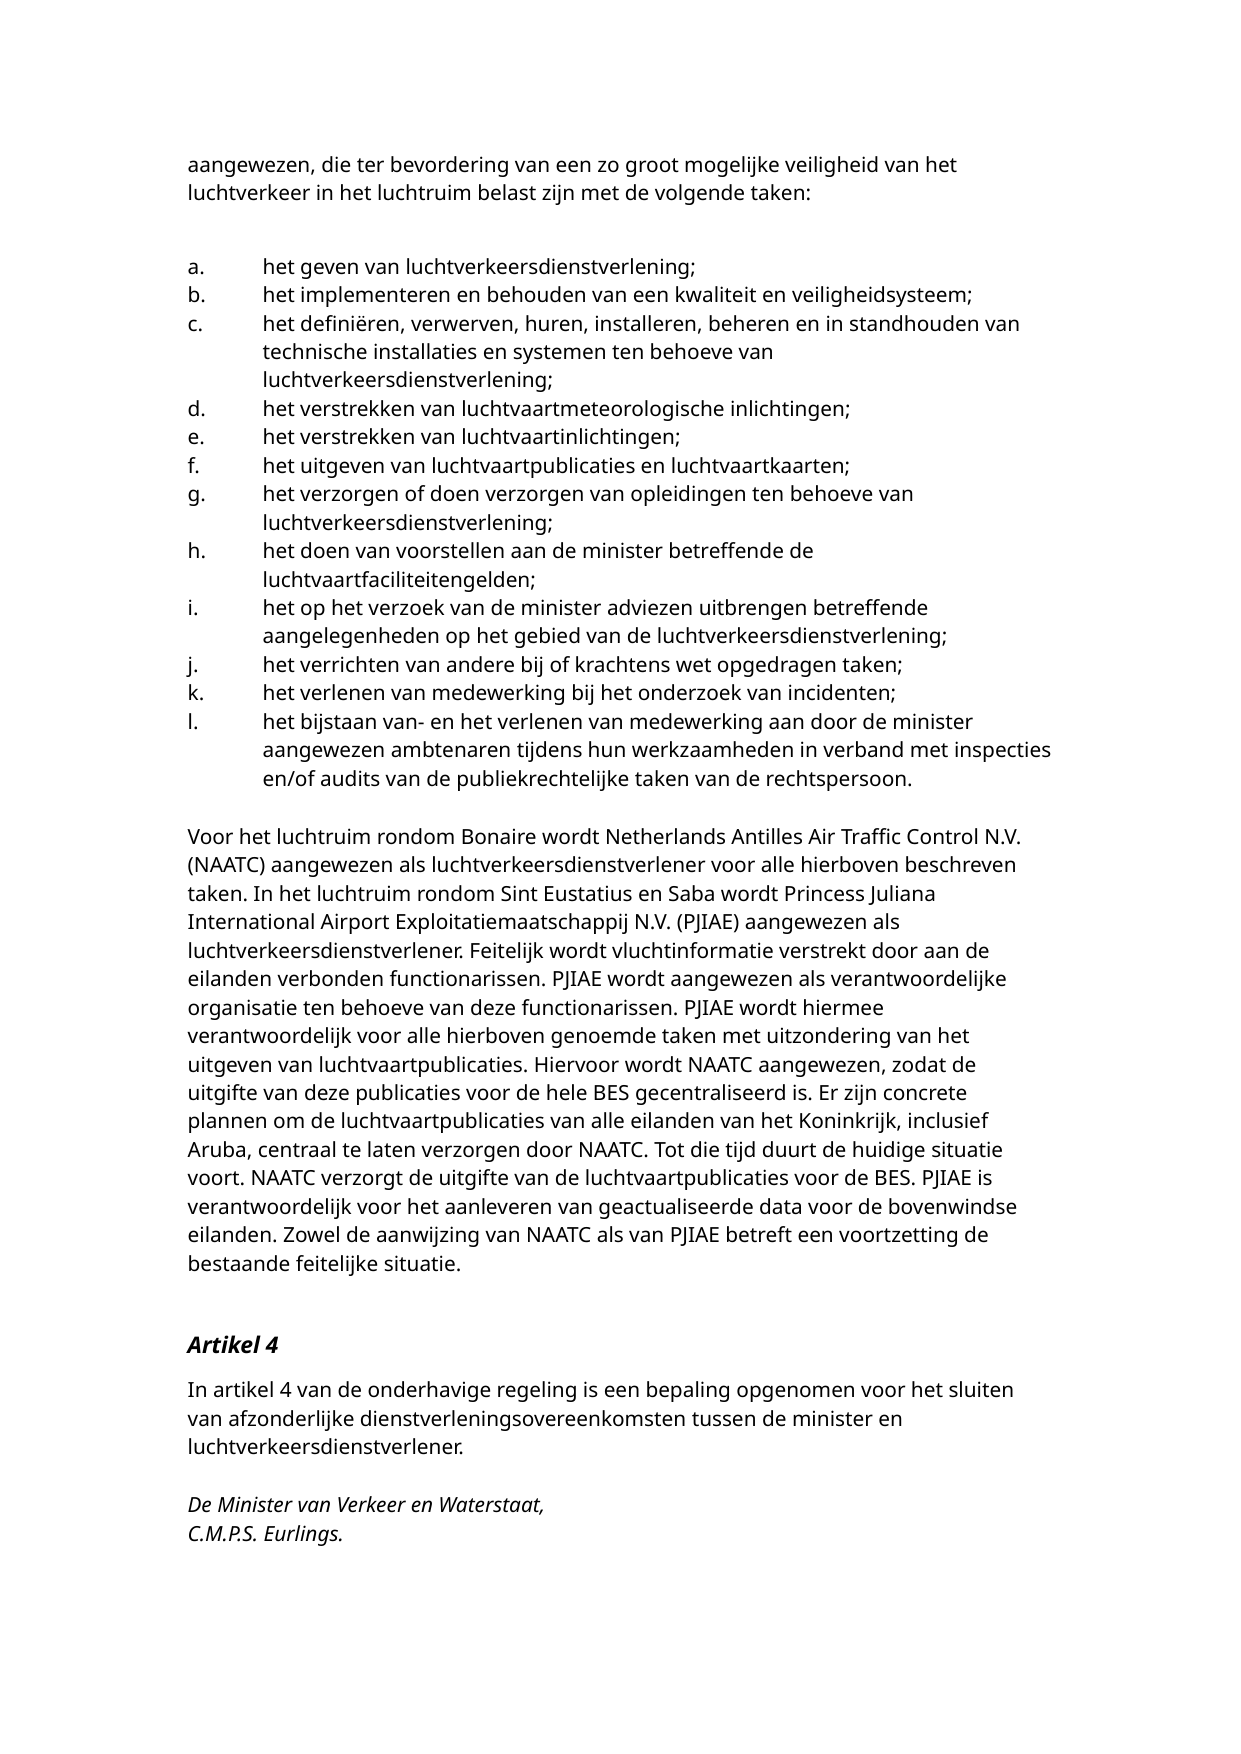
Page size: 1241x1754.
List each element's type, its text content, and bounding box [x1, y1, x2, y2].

list het verzorgen of doen verzorgen van opleidingen ten behoeve van luchtverkeersdienstverlening; [187, 479, 1053, 536]
list het uitgeven van luchtvaartpublicaties en luchtvaartkaarten; [187, 451, 1053, 479]
list het op het verzoek van de minister adviezen uitbrengen betreffende aangelegenheden op het gebied van de luchtverkeersdienstverlening; [187, 593, 1053, 650]
list het doen van voorstellen aan de minister betreffende de luchtvaartfaciliteitengelden; [187, 536, 1053, 593]
list het verlenen van medewerking bij het onderzoek van incidenten; [187, 678, 1053, 707]
list het bijstaan van- en het verlenen van medewerking aan door de minister aangewezen ambtenaren tijdens hun werkzaamheden in verband met inspecties en/of audits van de publiekrechtelijke taken van de rechtspersoon. [187, 707, 1053, 792]
text aangewezen, die ter bevordering van een zo groot mogelijke veiligheid van het luchtverkeer in het luchtruim belast zijn met de volgende taken: [187, 150, 1053, 207]
list het geven van luchtverkeersdienstverlening; [187, 252, 1053, 280]
list het verstrekken van luchtvaartinlichtingen; [187, 422, 1053, 451]
text In artikel 4 van de onderhavige regeling is een bepaling opgenomen voor het sluiten van afzonderlijke dienstverleningsovereenkomsten tussen de minister en luchtverkeersdienstverlener. [187, 1375, 1053, 1461]
subtitle Artikel 4 [187, 1329, 1053, 1360]
text De Minister van Verkeer en Waterstaat, [187, 1490, 1053, 1519]
list het verrichten van andere bij of krachtens wet opgedragen taken; [187, 650, 1053, 678]
list het implementeren en behouden van een kwaliteit en veiligheidsysteem; [187, 280, 1053, 309]
list het verstrekken van luchtvaartmeteorologische inlichtingen; [187, 394, 1053, 422]
text Voor het luchtruim rondom Bonaire wordt Netherlands Antilles Air Traffic Control N.V. (NAATC) aangewezen als luchtverkeersdienstverlener voor alle hierboven beschreven taken. In het luchtruim rondom Sint Eustatius en Saba wordt Princess Juliana International Airport Exploitatiemaatschappij N.V. (PJIAE) aangewezen als luchtverkeersdienstverlener. Feitelijk wordt vluchtinformatie verstrekt door aan de eilanden verbonden functionarissen. PJIAE wordt aangewezen als verantwoordelijke organisatie ten behoeve van deze functionarissen. PJIAE wordt hiermee verantwoordelijk voor alle hierboven genoemde taken met uitzondering van het uitgeven van luchtvaartpublicaties. Hiervoor wordt NAATC aangewezen, zodat de uitgifte van deze publicaties voor de hele BES gecentraliseerd is. Er zijn concrete plannen om de luchtvaartpublicaties van alle eilanden van het Koninkrijk, inclusief Aruba, centraal te laten verzorgen door NAATC. Tot die tijd duurt de huidige situatie voort. NAATC verzorgt de uitgifte van de luchtvaartpublicaties voor de BES. PJIAE is verantwoordelijk voor het aanleveren van geactualiseerde data voor de bovenwindse eilanden. Zowel de aanwijzing van NAATC als van PJIAE betreft een voortzetting de bestaande feitelijke situatie. [187, 822, 1053, 1277]
list het definiëren, verwerven, huren, installeren, beheren en in standhouden van technische installaties en systemen ten behoeve van luchtverkeersdienstverlening; [187, 309, 1053, 394]
text C.M.P.S. Eurlings. [187, 1519, 1053, 1547]
